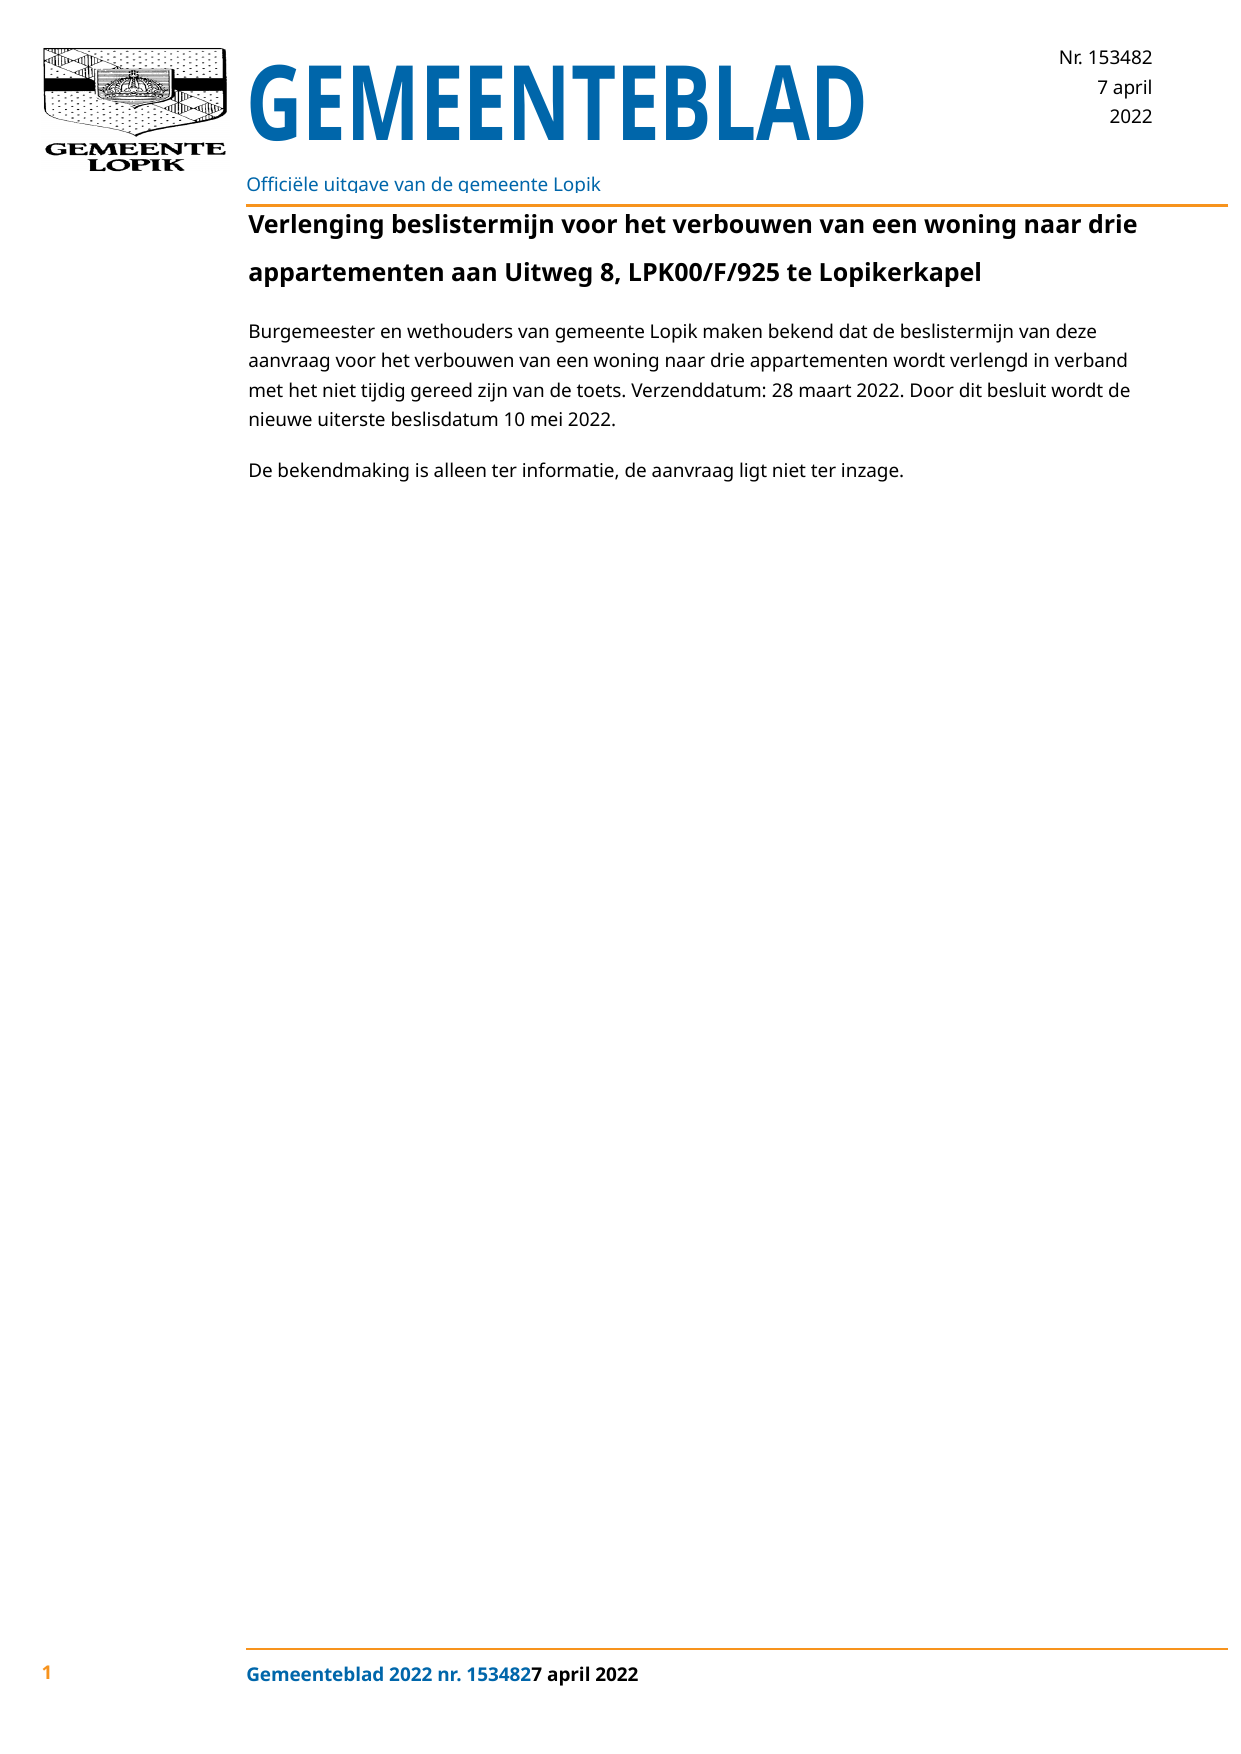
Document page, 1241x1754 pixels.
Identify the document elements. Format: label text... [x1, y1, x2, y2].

picture [41, 47, 231, 172]
text Burgemeester en wethouders van gemeente Lopik maken bekend dat de beslistermijn van deze aanvraag voor het verbouwen van een woning naar drie appartementen wordt verlengd in verband met het niet tijdig gereed zijn van de toets. Verzenddatum: 28 maart 2022. Door dit besluit wordt de nieuwe uiterste beslisdatum 10 mei 2022. [248, 318, 1152, 432]
text Verlenging beslistermijn voor het verbouwen van een woning naar drie appartementen aan Uitweg 8, LPK00/F/925 te Lopikerkapel [248, 207, 1152, 288]
text De bekendmaking is alleen ter informatie, de aanvraag ligt niet ter inzage. [248, 457, 1152, 483]
